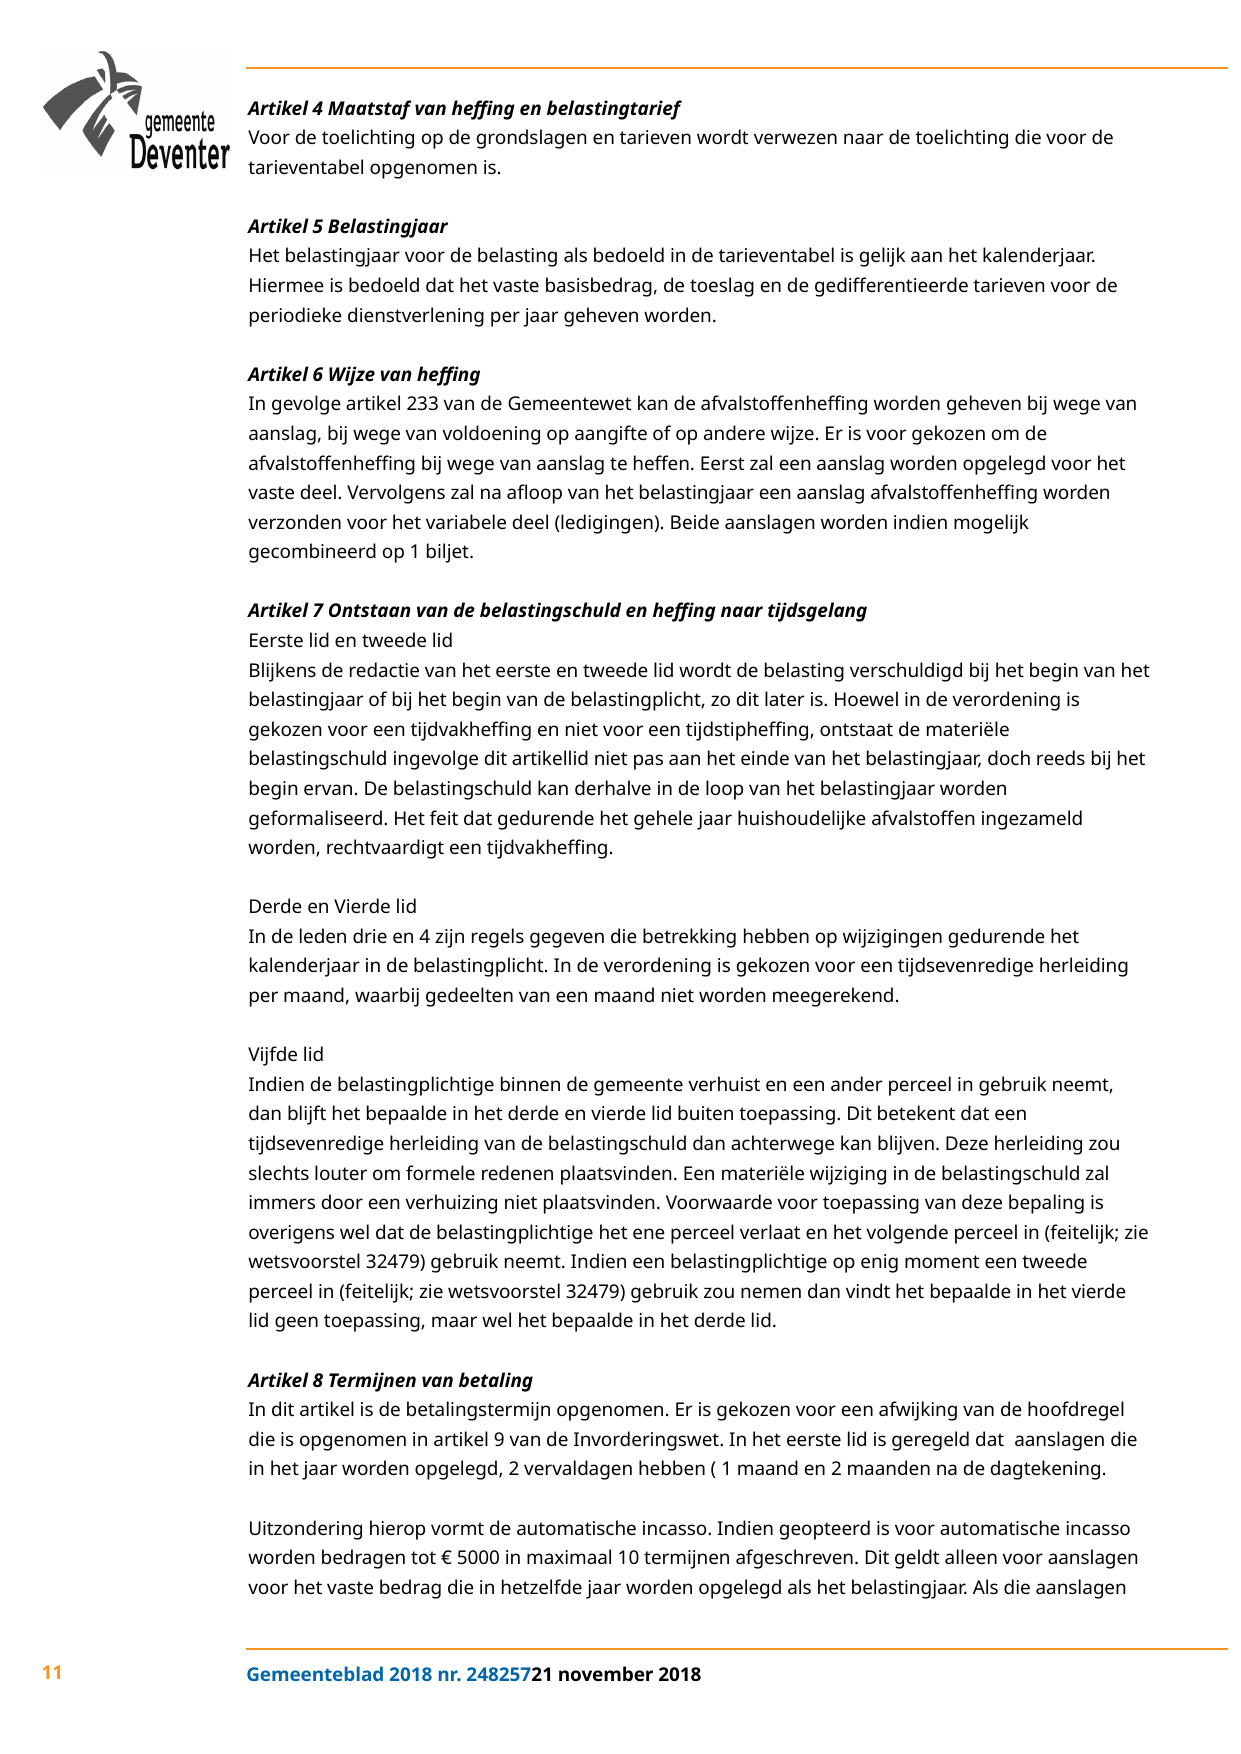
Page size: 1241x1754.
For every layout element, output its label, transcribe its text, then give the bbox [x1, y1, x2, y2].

text Artikel 4 Maatstaf van heffing en belastingtarief [248, 95, 1152, 121]
text In de leden drie en 4 zijn regels gegeven die betrekking hebben op wijzigingen gedurende het kalenderjaar in de belastingplicht. In de verordening is gekozen voor een tijdsevenredige herleiding per maand, waarbij gedeelten van een maand niet worden meegerekend. [248, 923, 1152, 1008]
text Het belastingjaar voor de belasting als bedoeld in de tarieventabel is gelijk aan het kalenderjaar. Hiermee is bedoeld dat het vaste basisbedrag, de toeslag en de gedifferentieerde tarieven voor de periodieke dienstverlening per jaar geheven worden. [248, 243, 1152, 328]
text Indien de belastingplichtige binnen de gemeente verhuist en een ander perceel in gebruik neemt, dan blijft het bepaalde in het derde en vierde lid buiten toepassing. Dit betekent dat een tijdsevenredige herleiding van de belastingschuld dan achterwege kan blijven. Deze herleiding zou slechts louter om formele redenen plaatsvinden. Een materiële wijziging in de belastingschuld zal immers door een verhuizing niet plaatsvinden. Voorwaarde voor toepassing van deze bepaling is overigens wel dat de belastingplichtige het ene perceel verlaat en het volgende perceel in (feitelijk; zie wetsvoorstel 32479) gebruik neemt. Indien een belastingplichtige op enig moment een tweede perceel in (feitelijk; zie wetsvoorstel 32479) gebruik zou nemen dan vindt het bepaalde in het vierde lid geen toepassing, maar wel het bepaalde in het derde lid. [248, 1071, 1152, 1333]
text Artikel 8 Termijnen van betaling [248, 1367, 1152, 1393]
text Blijkens de redactie van het eerste en tweede lid wordt de belasting verschuldigd bij het begin van het belastingjaar of bij het begin van de belastingplicht, zo dit later is. Hoewel in de verordening is gekozen voor een tijdvakheffing en niet voor een tijdstipheffing, ontstaat de materiële belastingschuld ingevolge dit artikellid niet pas aan het einde van het belastingjaar, doch reeds bij het begin ervan. De belastingschuld kan derhalve in de loop van het belastingjaar worden geformaliseerd. Het feit dat gedurende het gehele jaar huishoudelijke afvalstoffen ingezameld worden, rechtvaardigt een tijdvakheffing. [248, 657, 1152, 860]
picture [41, 47, 231, 172]
text Eerste lid en tweede lid [248, 627, 1152, 653]
text In dit artikel is de betalingstermijn opgenomen. Er is gekozen voor een afwijking van de hoofdregel die is opgenomen in artikel 9 van de Invorderingswet. In het eerste lid is geregeld dat aanslagen die in het jaar worden opgelegd, 2 vervaldagen hebben ( 1 maand en 2 maanden na de dagtekening. [248, 1396, 1152, 1481]
text Artikel 7 Ontstaan van de belastingschuld en heffing naar tijdsgelang [248, 598, 1152, 623]
text Artikel 5 Belastingjaar [248, 213, 1152, 239]
text Derde en Vierde lid [248, 893, 1152, 919]
text Vijfde lid [248, 1041, 1152, 1067]
text Voor de toelichting op de grondslagen en tarieven wordt verwezen naar de toelichting die voor de tarieventabel opgenomen is. [248, 124, 1152, 180]
text Artikel 6 Wijze van heffing [248, 361, 1152, 387]
text In gevolge artikel 233 van de Gemeentewet kan de afvalstoffenheffing worden geheven bij wege van aanslag, bij wege van voldoening op aangifte of op andere wijze. Er is voor gekozen om de afvalstoffenheffing bij wege van aanslag te heffen. Eerst zal een aanslag worden opgelegd voor het vaste deel. Vervolgens zal na afloop van het belastingjaar een aanslag afvalstoffenheffing worden verzonden voor het variabele deel (ledigingen). Beide aanslagen worden indien mogelijk gecombineerd op 1 biljet. [248, 391, 1152, 564]
text Uitzondering hierop vormt de automatische incasso. Indien geopteerd is voor automatische incasso worden bedragen tot € 5000 in maximaal 10 termijnen afgeschreven. Dit geldt alleen voor aanslagen voor het vaste bedrag die in hetzelfde jaar worden opgelegd als het belastingjaar. Als die aanslagen [248, 1515, 1152, 1600]
